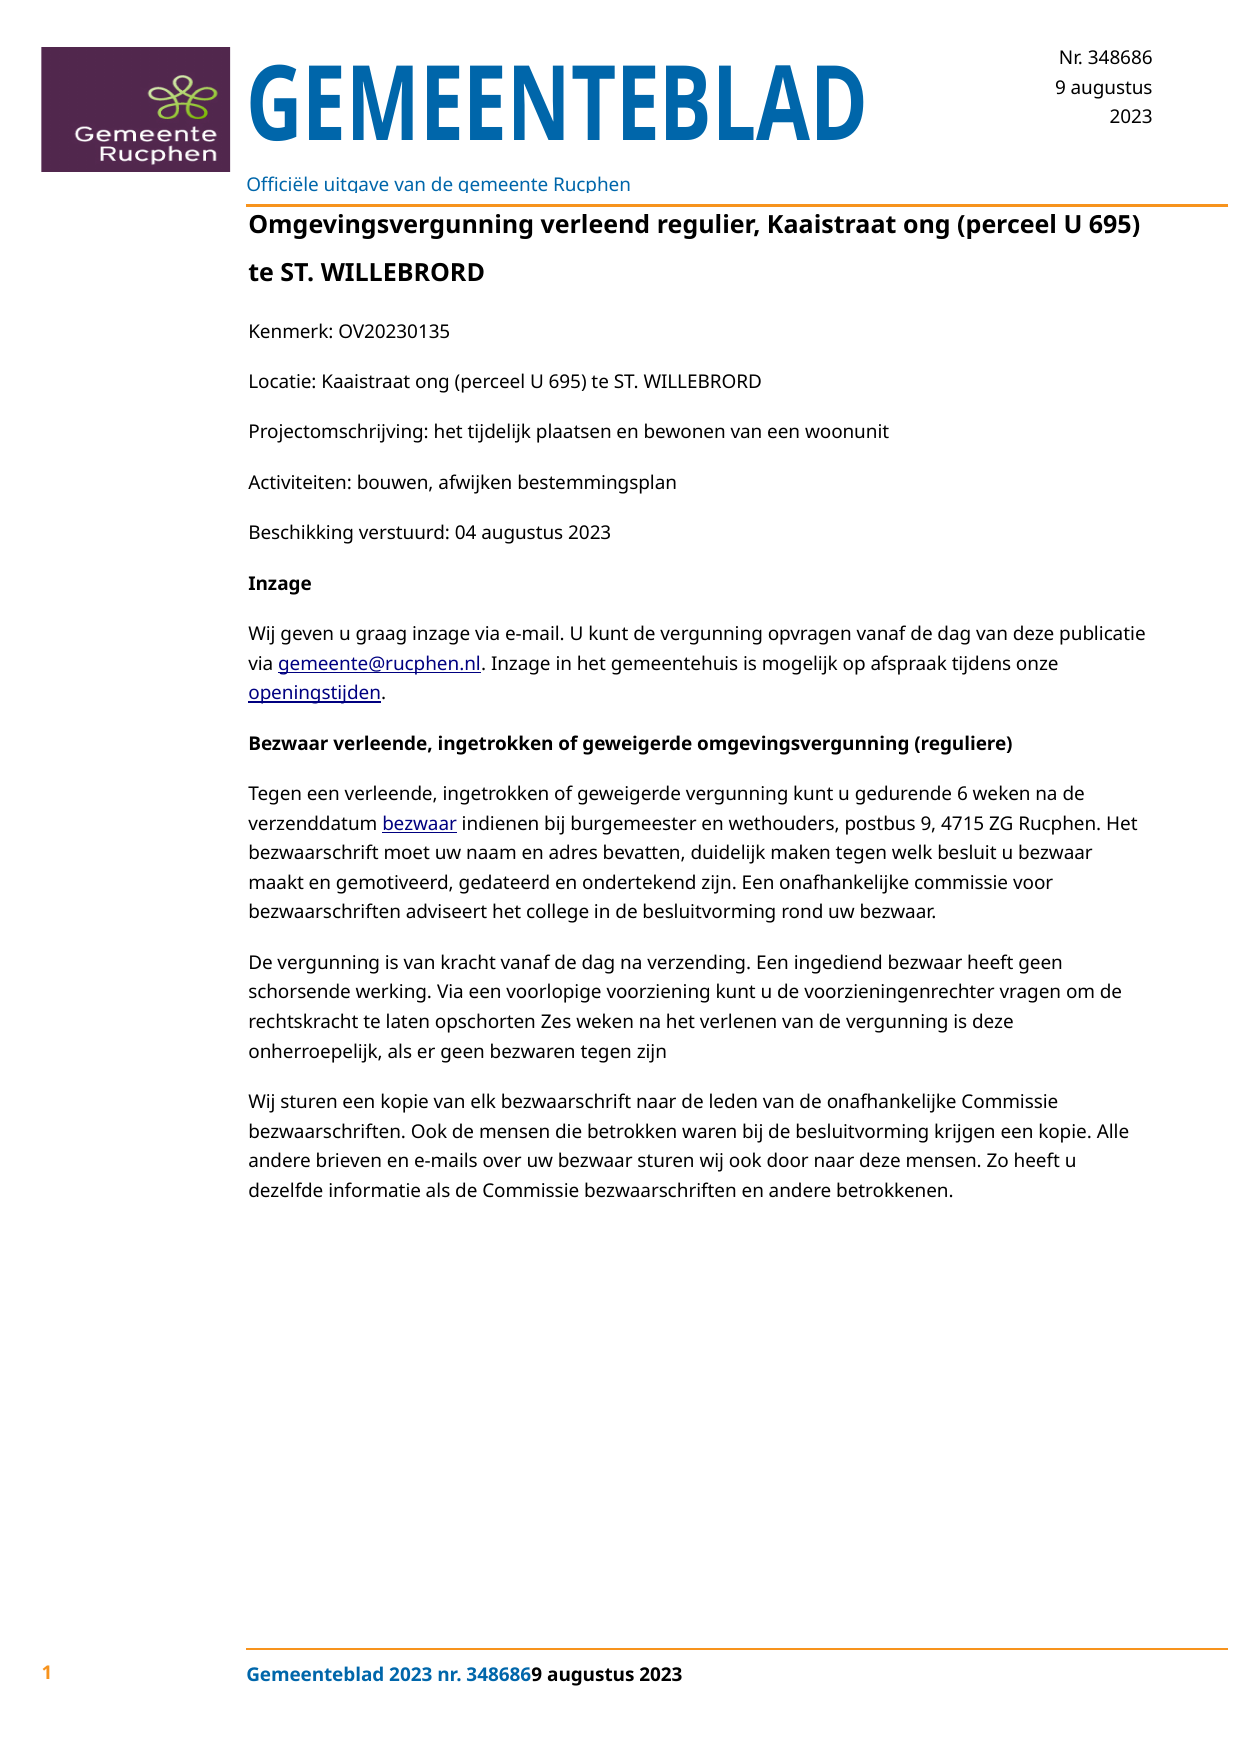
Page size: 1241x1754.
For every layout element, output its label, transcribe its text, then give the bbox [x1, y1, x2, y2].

text Tegen een verleende, ingetrokken of geweigerde vergunning kunt u gedurende 6 weken na de verzenddatum bezwaar indienen bij burgemeester en wethouders, postbus 9, 4715 ZG Rucphen. Het bezwaarschrift moet uw naam en adres bevatten, duidelijk maken tegen welk besluit u bezwaar maakt en gemotiveerd, gedateerd en ondertekend zijn. Een onafhankelijke commissie voor bezwaarschriften adviseert het college in de besluitvorming rond uw bezwaar. [248, 780, 1152, 924]
text Bezwaar verleende, ingetrokken of geweigerde omgevingsvergunning (reguliere) [248, 730, 1152, 756]
text Projectomschrijving: het tijdelijk plaatsen en bewonen van een woonunit [248, 419, 1152, 444]
text Wij geven u graag inzage via e-mail. U kunt de vergunning opvragen vanaf de dag van deze publicatie via gemeente@rucphen.nl. Inzage in het gemeentehuis is mogelijk op afspraak tijdens onze openingstijden. [248, 620, 1152, 705]
text De vergunning is van kracht vanaf de dag na verzending. Een ingediend bezwaar heeft geen schorsende werking. Via een voorlopige voorziening kunt u de voorzieningenrechter vragen om de rechtskracht te laten opschorten Zes weken na het verlenen van de vergunning is deze onherroepelijk, als er geen bezwaren tegen zijn [248, 949, 1152, 1064]
text Omgevingsvergunning verleend regulier, Kaaistraat ong (perceel U 695) te ST. WILLEBRORD [248, 207, 1152, 288]
text Kenmerk: OV20230135 [248, 318, 1152, 344]
text Locatie: Kaaistraat ong (perceel U 695) te ST. WILLEBRORD [248, 368, 1152, 394]
picture [41, 47, 231, 172]
text Activiteiten: bouwen, afwijken bestemmingsplan [248, 469, 1152, 495]
text Inzage [248, 570, 1152, 596]
text Wij sturen een kopie van elk bezwaarschrift naar de leden van de onafhankelijke Commissie bezwaarschriften. Ook de mensen die betrokken waren bij de besluitvorming krijgen een kopie. Alle andere brieven en e-mails over uw bezwaar sturen wij ook door naar deze mensen. Zo heeft u dezelfde informatie als de Commissie bezwaarschriften en andere betrokkenen. [248, 1088, 1152, 1203]
text Beschikking verstuurd: 04 augustus 2023 [248, 519, 1152, 545]
